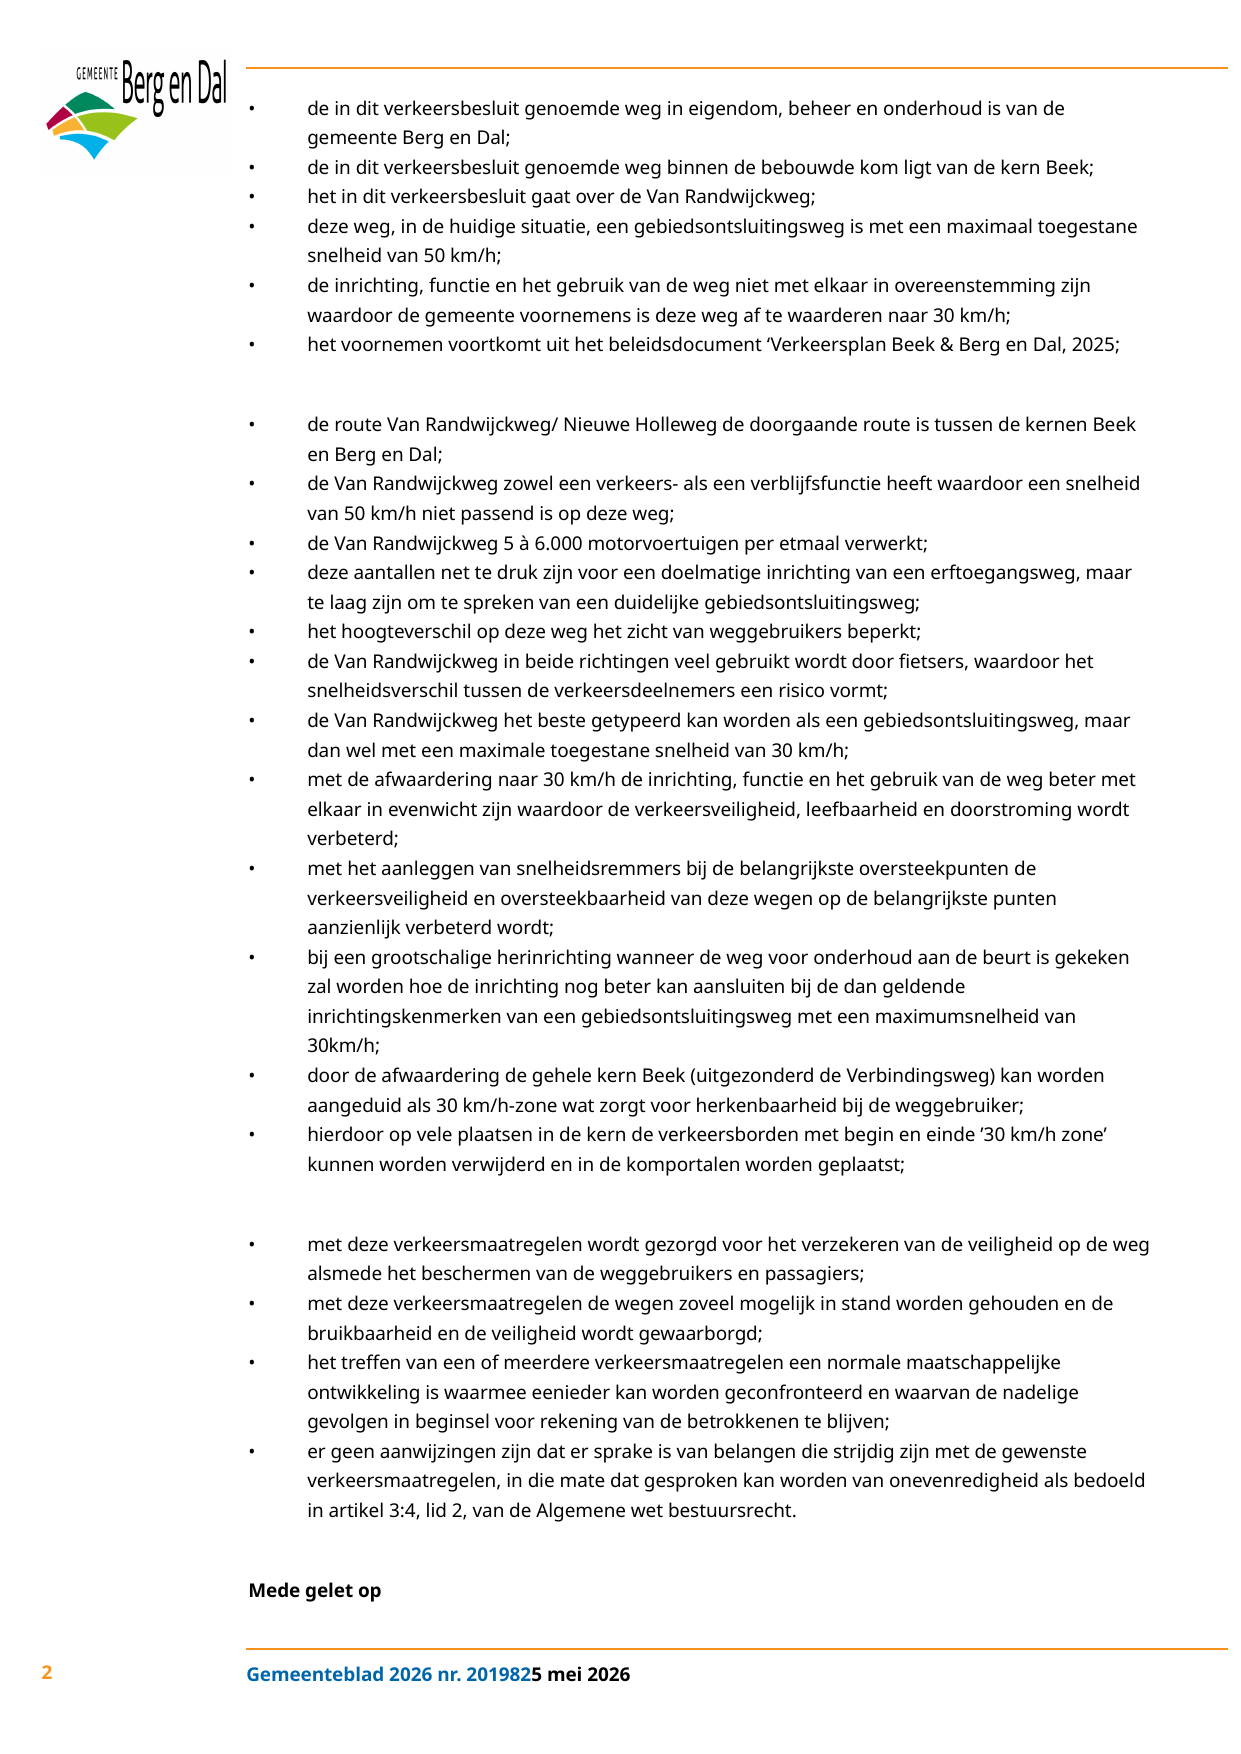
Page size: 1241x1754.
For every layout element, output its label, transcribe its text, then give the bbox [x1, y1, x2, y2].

list de Van Randwijckweg in beide richtingen veel gebruikt wordt door fietsers, waardoor het snelheidsverschil tussen de verkeersdeelnemers een risico vormt; [248, 648, 1152, 703]
list deze weg, in de huidige situatie, een gebiedsontsluitingsweg is met een maximaal toegestane snelheid van 50 km/h; [248, 213, 1152, 268]
list het in dit verkeersbesluit gaat over de Van Randwijckweg; [248, 183, 1152, 209]
list de route Van Randwijckweg/ Nieuwe Holleweg de doorgaande route is tussen de kernen Beek en Berg en Dal; [248, 411, 1152, 467]
list hierdoor op vele plaatsen in de kern de verkeersborden met begin en einde ’30 km/h zone’ kunnen worden verwijderd en in de komportalen worden geplaatst; [248, 1121, 1152, 1177]
list door de afwaardering de gehele kern Beek (uitgezonderd de Verbindingsweg) kan worden aangeduid als 30 km/h-zone wat zorgt voor herkenbaarheid bij de weggebruiker; [248, 1062, 1152, 1118]
text Mede gelet op [248, 1577, 1152, 1603]
list de Van Randwijckweg zowel een verkeers- als een verblijfsfunctie heeft waardoor een snelheid van 50 km/h niet passend is op deze weg; [248, 471, 1152, 526]
list de in dit verkeersbesluit genoemde weg in eigendom, beheer en onderhoud is van de gemeente Berg en Dal; [248, 95, 1152, 150]
list bij een grootschalige herinrichting wanneer de weg voor onderhoud aan de beurt is gekeken zal worden hoe de inrichting nog beter kan aansluiten bij de dan geldende inrichtingskenmerken van een gebiedsontsluitingsweg met een maximumsnelheid van 30km/h; [248, 944, 1152, 1058]
list met de afwaardering naar 30 km/h de inrichting, functie en het gebruik van de weg beter met elkaar in evenwicht zijn waardoor de verkeersveiligheid, leefbaarheid en doorstroming wordt verbeterd; [248, 766, 1152, 851]
picture [41, 47, 231, 172]
list de Van Randwijckweg het beste getypeerd kan worden als een gebiedsontsluitingsweg, maar dan wel met een maximale toegestane snelheid van 30 km/h; [248, 707, 1152, 763]
list het treffen van een of meerdere verkeersmaatregelen een normale maatschappelijke ontwikkeling is waarmee eenieder kan worden geconfronteerd en waarvan de nadelige gevolgen in beginsel voor rekening van de betrokkenen te blijven; [248, 1349, 1152, 1434]
list deze aantallen net te druk zijn voor een doelmatige inrichting van een erftoegangsweg, maar te laag zijn om te spreken van een duidelijke gebiedsontsluitingsweg; [248, 559, 1152, 615]
list er geen aanwijzingen zijn dat er sprake is van belangen die strijdig zijn met de gewenste verkeersmaatregelen, in die mate dat gesproken kan worden van onevenredigheid als bedoeld in artikel 3:4, lid 2, van de Algemene wet bestuursrecht. [248, 1438, 1152, 1523]
list de inrichting, functie en het gebruik van de weg niet met elkaar in overeenstemming zijn waardoor de gemeente voornemens is deze weg af te waarderen naar 30 km/h; [248, 272, 1152, 328]
list het voornemen voortkomt uit het beleidsdocument ‘Verkeersplan Beek & Berg en Dal, 2025; [248, 331, 1152, 357]
list met deze verkeersmaatregelen wordt gezorgd voor het verzekeren van de veiligheid op de weg alsmede het beschermen van de weggebruikers en passagiers; [248, 1231, 1152, 1286]
list het hoogteverschil op deze weg het zicht van weggebruikers beperkt; [248, 618, 1152, 644]
list de Van Randwijckweg 5 à 6.000 motorvoertuigen per etmaal verwerkt; [248, 530, 1152, 556]
list met het aanleggen van snelheidsremmers bij de belangrijkste oversteekpunten de verkeersveiligheid en oversteekbaarheid van deze wegen op de belangrijkste punten aanzienlijk verbeterd wordt; [248, 855, 1152, 940]
list de in dit verkeersbesluit genoemde weg binnen de bebouwde kom ligt van de kern Beek; [248, 154, 1152, 180]
list met deze verkeersmaatregelen de wegen zoveel mogelijk in stand worden gehouden en de bruikbaarheid en de veiligheid wordt gewaarborgd; [248, 1290, 1152, 1346]
